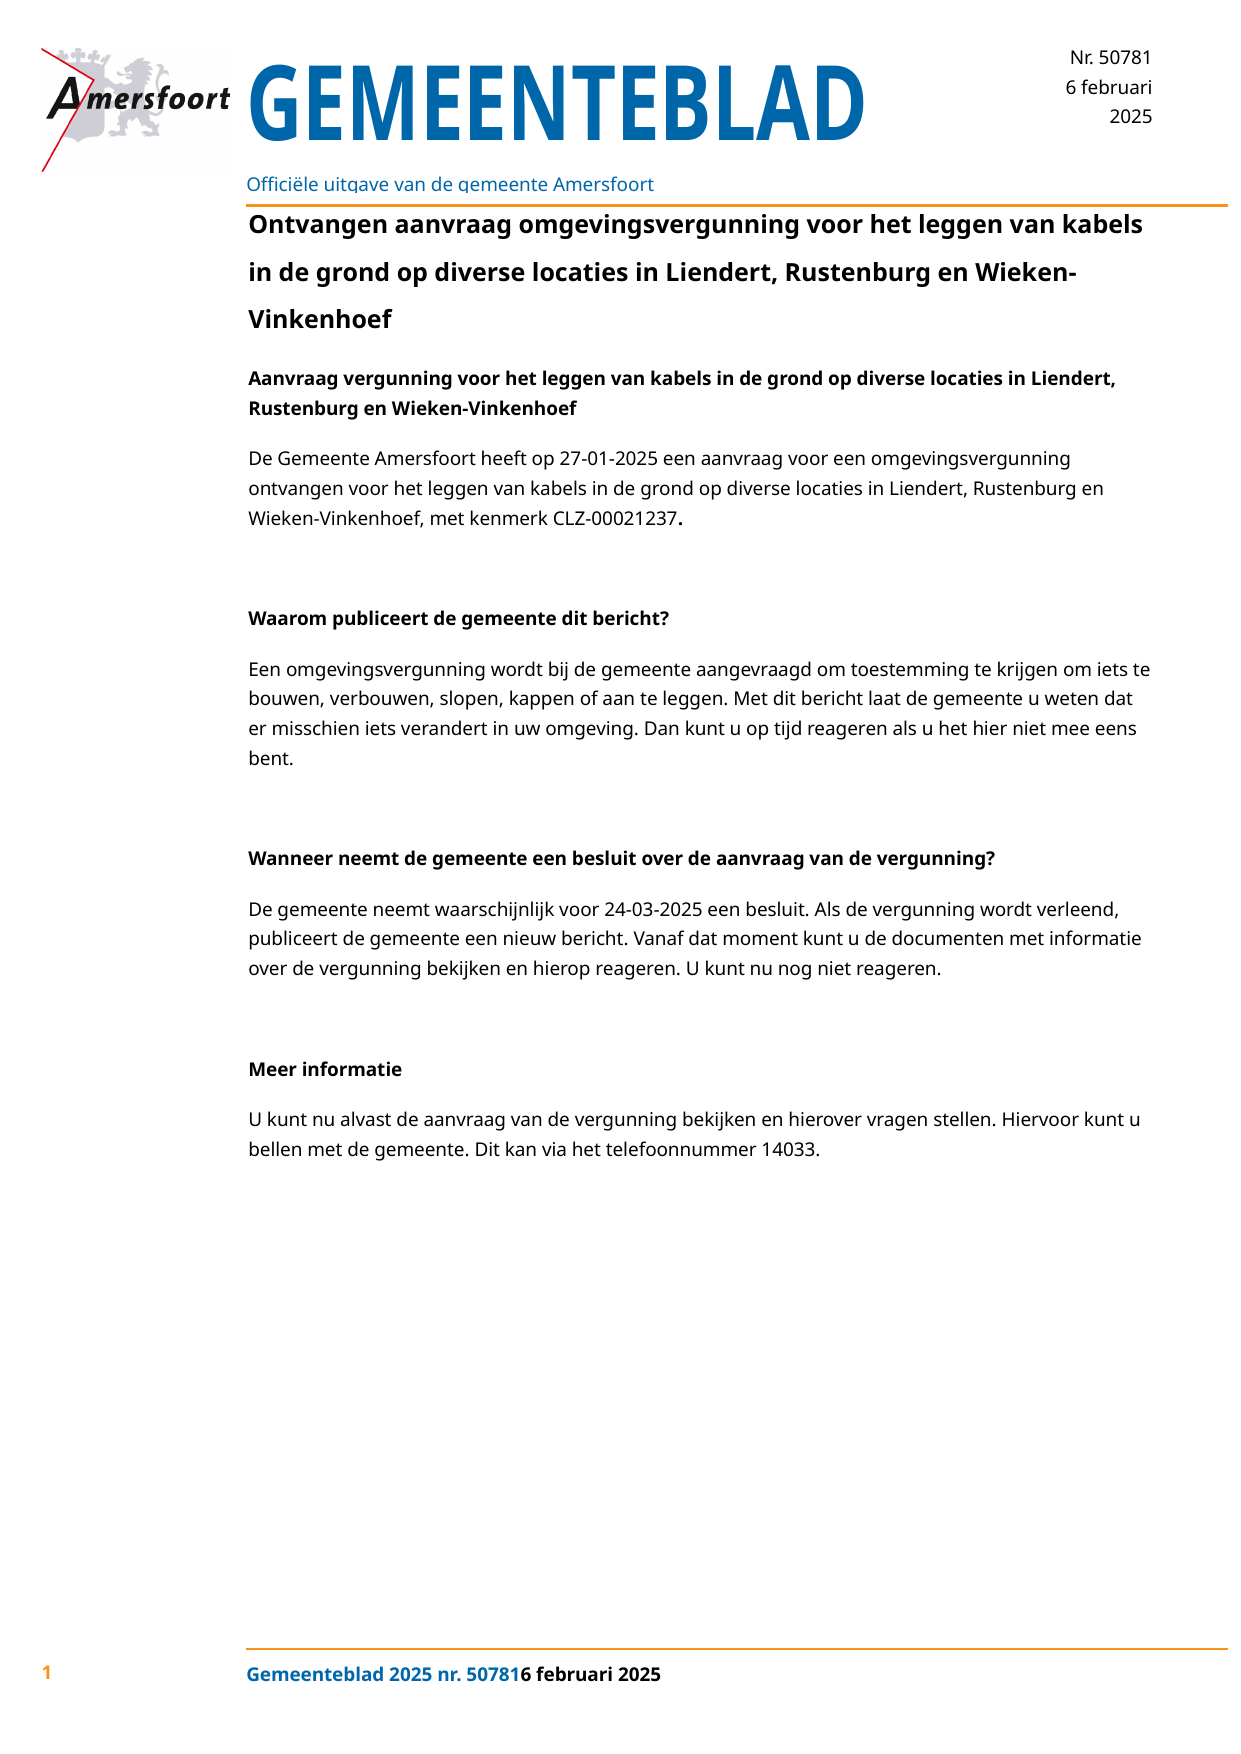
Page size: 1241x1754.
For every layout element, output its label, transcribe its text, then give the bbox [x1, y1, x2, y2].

text Een omgevingsvergunning wordt bij de gemeente aangevraagd om toestemming te krijgen om iets te bouwen, verbouwen, slopen, kappen of aan te leggen. Met dit bericht laat de gemeente u weten dat er misschien iets verandert in uw omgeving. Dan kunt u op tijd reageren als u het hier niet mee eens bent. [248, 656, 1152, 770]
text Waarom publiceert de gemeente dit bericht? [248, 606, 1152, 631]
text Ontvangen aanvraag omgevingsvergunning voor het leggen van kabels in de grond op diverse locaties in Liendert, Rustenburg en Wieken-Vinkenhoef [248, 207, 1152, 336]
text De Gemeente Amersfoort heeft op 27-01-2025 een aanvraag voor een omgevingsvergunning ontvangen voor het leggen van kabels in de grond op diverse locaties in Liendert, Rustenburg en Wieken-Vinkenhoef, met kenmerk CLZ-00021237. [248, 446, 1152, 530]
picture [41, 47, 231, 172]
text Meer informatie [248, 1056, 1152, 1082]
text Wanneer neemt de gemeente een besluit over de aanvraag van de vergunning? [248, 846, 1152, 871]
text Aanvraag vergunning voor het leggen van kabels in de grond op diverse locaties in Liendert, Rustenburg en Wieken-Vinkenhoef [248, 366, 1152, 421]
text De gemeente neemt waarschijnlijk voor 24-03-2025 een besluit. Als de vergunning wordt verleend, publiceert de gemeente een nieuw bericht. Vanaf dat moment kunt u de documenten met informatie over de vergunning bekijken en hierop reageren. U kunt nu nog niet reageren. [248, 896, 1152, 981]
text U kunt nu alvast de aanvraag van de vergunning bekijken en hierover vragen stellen. Hiervoor kunt u bellen met de gemeente. Dit kan via het telefoonnummer 14033. [248, 1106, 1152, 1162]
